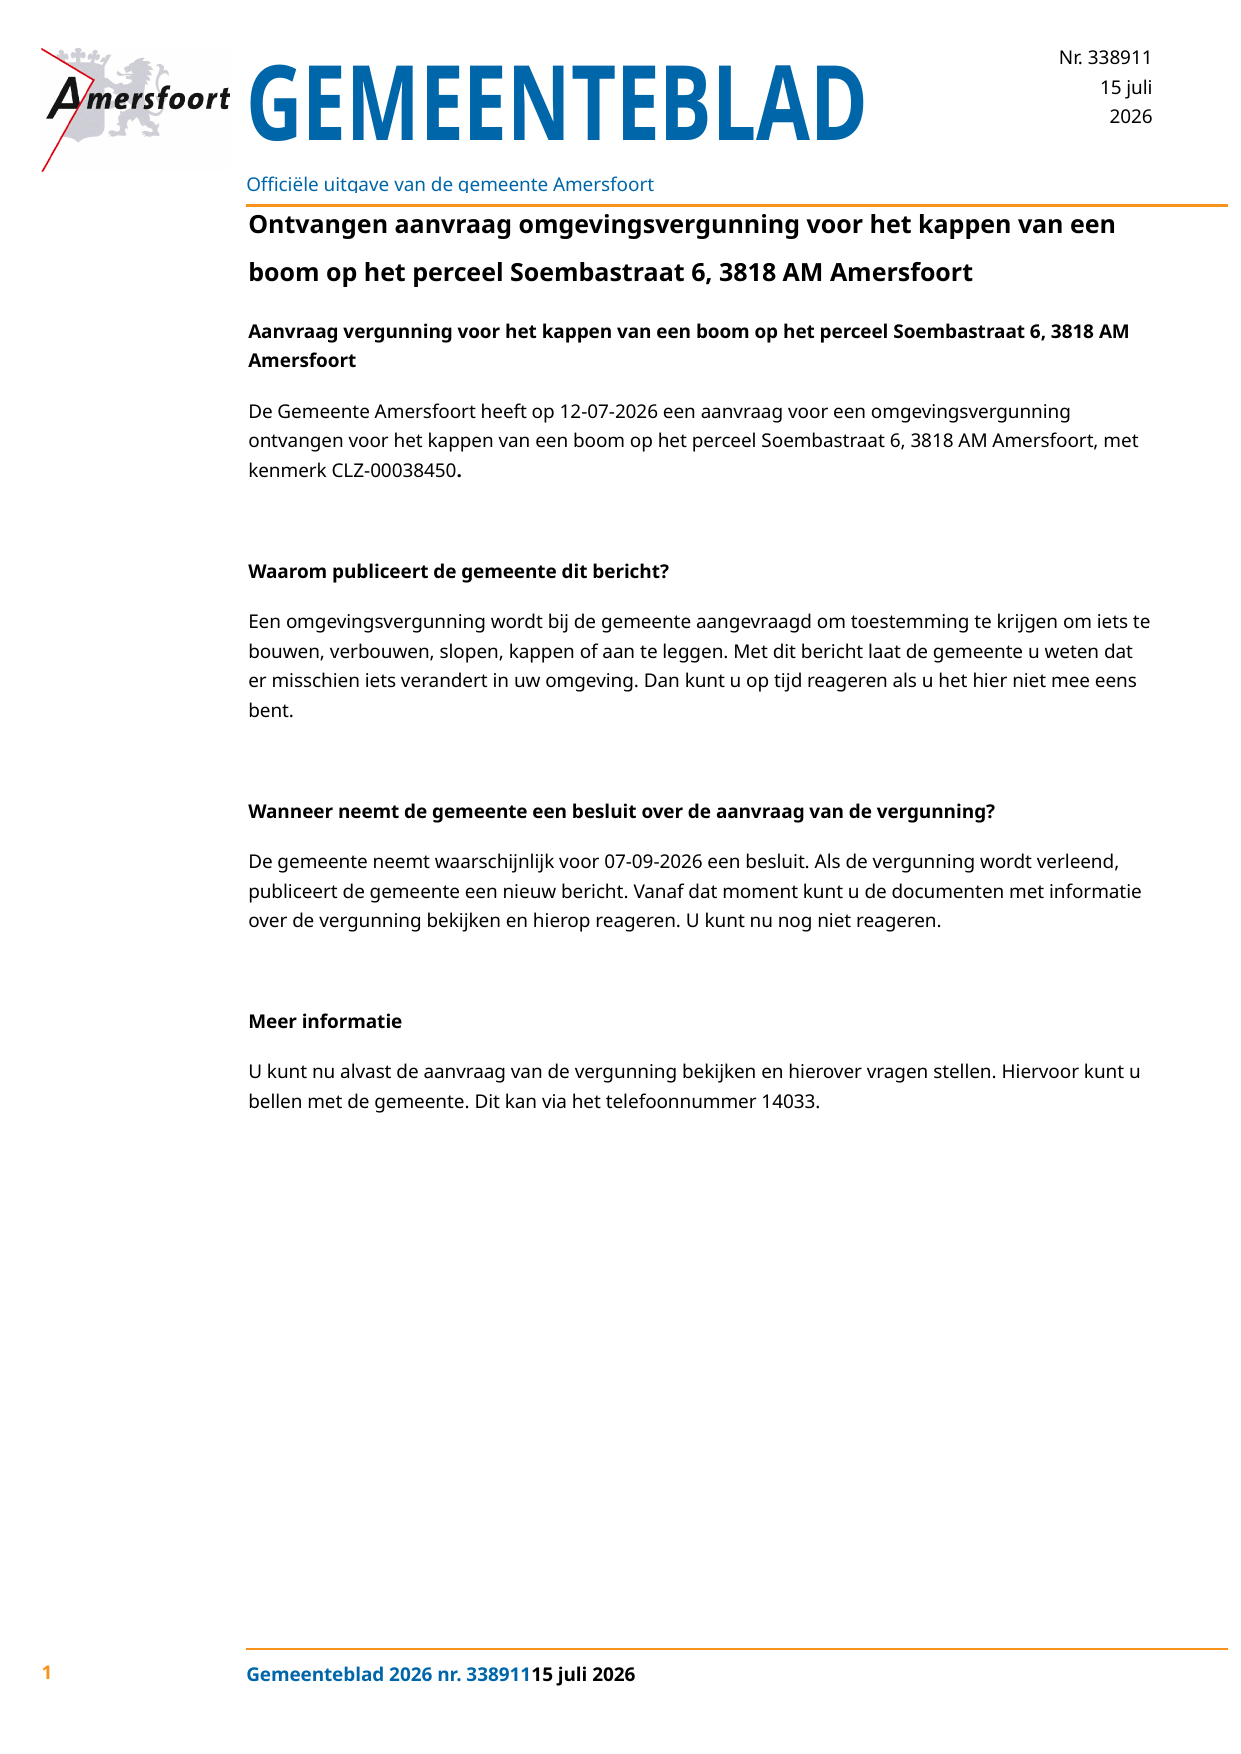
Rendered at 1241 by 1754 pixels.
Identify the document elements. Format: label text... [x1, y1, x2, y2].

text Waarom publiceert de gemeente dit bericht? [248, 558, 1152, 584]
picture [41, 47, 231, 172]
text Wanneer neemt de gemeente een besluit over de aanvraag van de vergunning? [248, 798, 1152, 824]
text Ontvangen aanvraag omgevingsvergunning voor het kappen van een boom op het perceel Soembastraat 6, 3818 AM Amersfoort [248, 207, 1152, 288]
text De Gemeente Amersfoort heeft op 12-07-2026 een aanvraag voor een omgevingsvergunning ontvangen voor het kappen van een boom op het perceel Soembastraat 6, 3818 AM Amersfoort, met kenmerk CLZ-00038450. [248, 398, 1152, 483]
text Aanvraag vergunning voor het kappen van een boom op het perceel Soembastraat 6, 3818 AM Amersfoort [248, 318, 1152, 373]
text Meer informatie [248, 1008, 1152, 1034]
text De gemeente neemt waarschijnlijk voor 07-09-2026 een besluit. Als de vergunning wordt verleend, publiceert de gemeente een nieuw bericht. Vanaf dat moment kunt u de documenten met informatie over de vergunning bekijken en hierop reageren. U kunt nu nog niet reageren. [248, 848, 1152, 933]
text Een omgevingsvergunning wordt bij de gemeente aangevraagd om toestemming te krijgen om iets te bouwen, verbouwen, slopen, kappen of aan te leggen. Met dit bericht laat de gemeente u weten dat er misschien iets verandert in uw omgeving. Dan kunt u op tijd reageren als u het hier niet mee eens bent. [248, 608, 1152, 723]
text U kunt nu alvast de aanvraag van de vergunning bekijken en hierover vragen stellen. Hiervoor kunt u bellen met de gemeente. Dit kan via het telefoonnummer 14033. [248, 1059, 1152, 1114]
